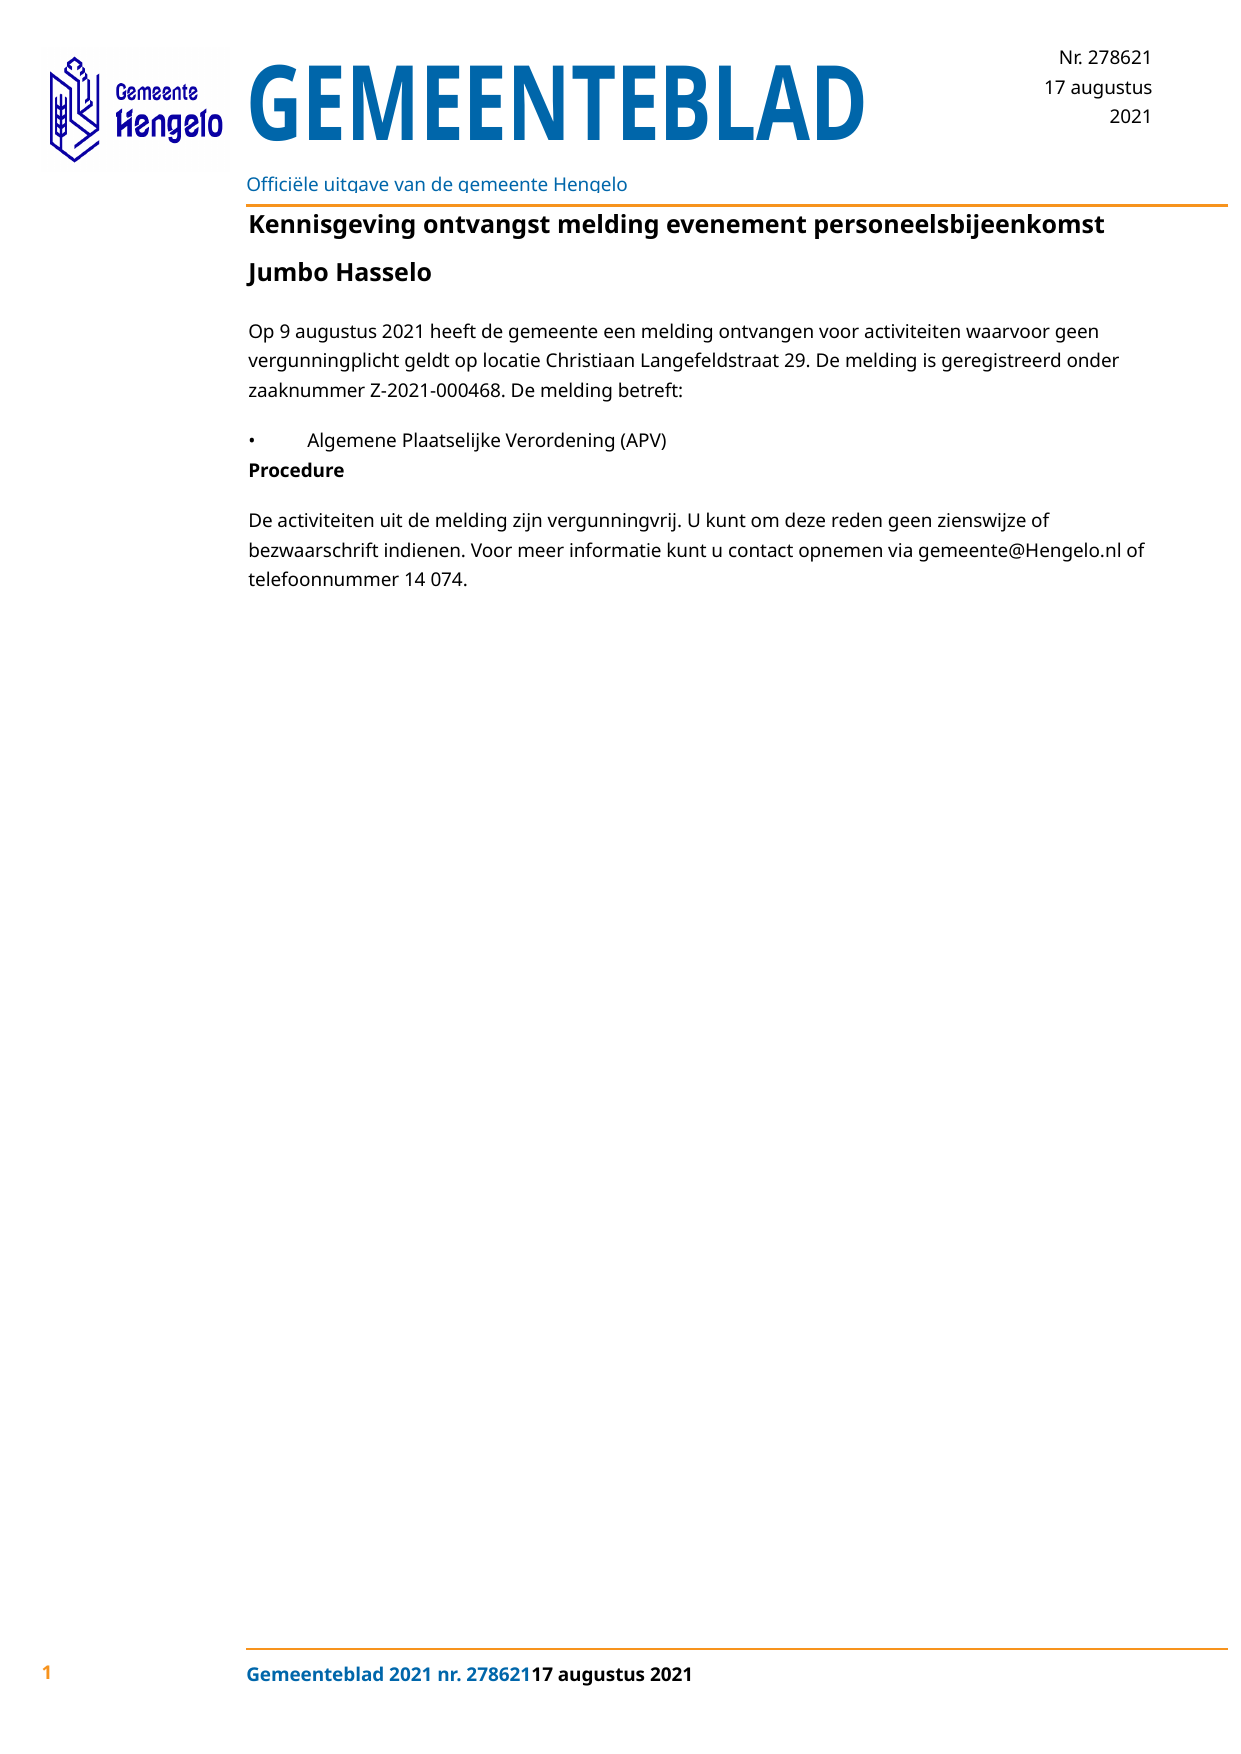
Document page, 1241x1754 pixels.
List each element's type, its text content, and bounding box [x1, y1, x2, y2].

picture [41, 47, 231, 172]
text Op 9 augustus 2021 heeft de gemeente een melding ontvangen voor activiteiten waarvoor geen vergunningplicht geldt op locatie Christiaan Langefeldstraat 29. De melding is geregistreerd onder zaaknummer Z-2021-000468. De melding betreft: [248, 318, 1152, 403]
text De activiteiten uit de melding zijn vergunningvrij. U kunt om deze reden geen zienswijze of bezwaarschrift indienen. Voor meer informatie kunt u contact opnemen via gemeente@Hengelo.nl of telefoonnummer 14 074. [248, 507, 1152, 592]
text Kennisgeving ontvangst melding evenement personeelsbijeenkomst Jumbo Hasselo [248, 207, 1152, 288]
list Algemene Plaatselijke Verordening (APV) [248, 427, 1152, 453]
text Procedure [248, 457, 1152, 483]
